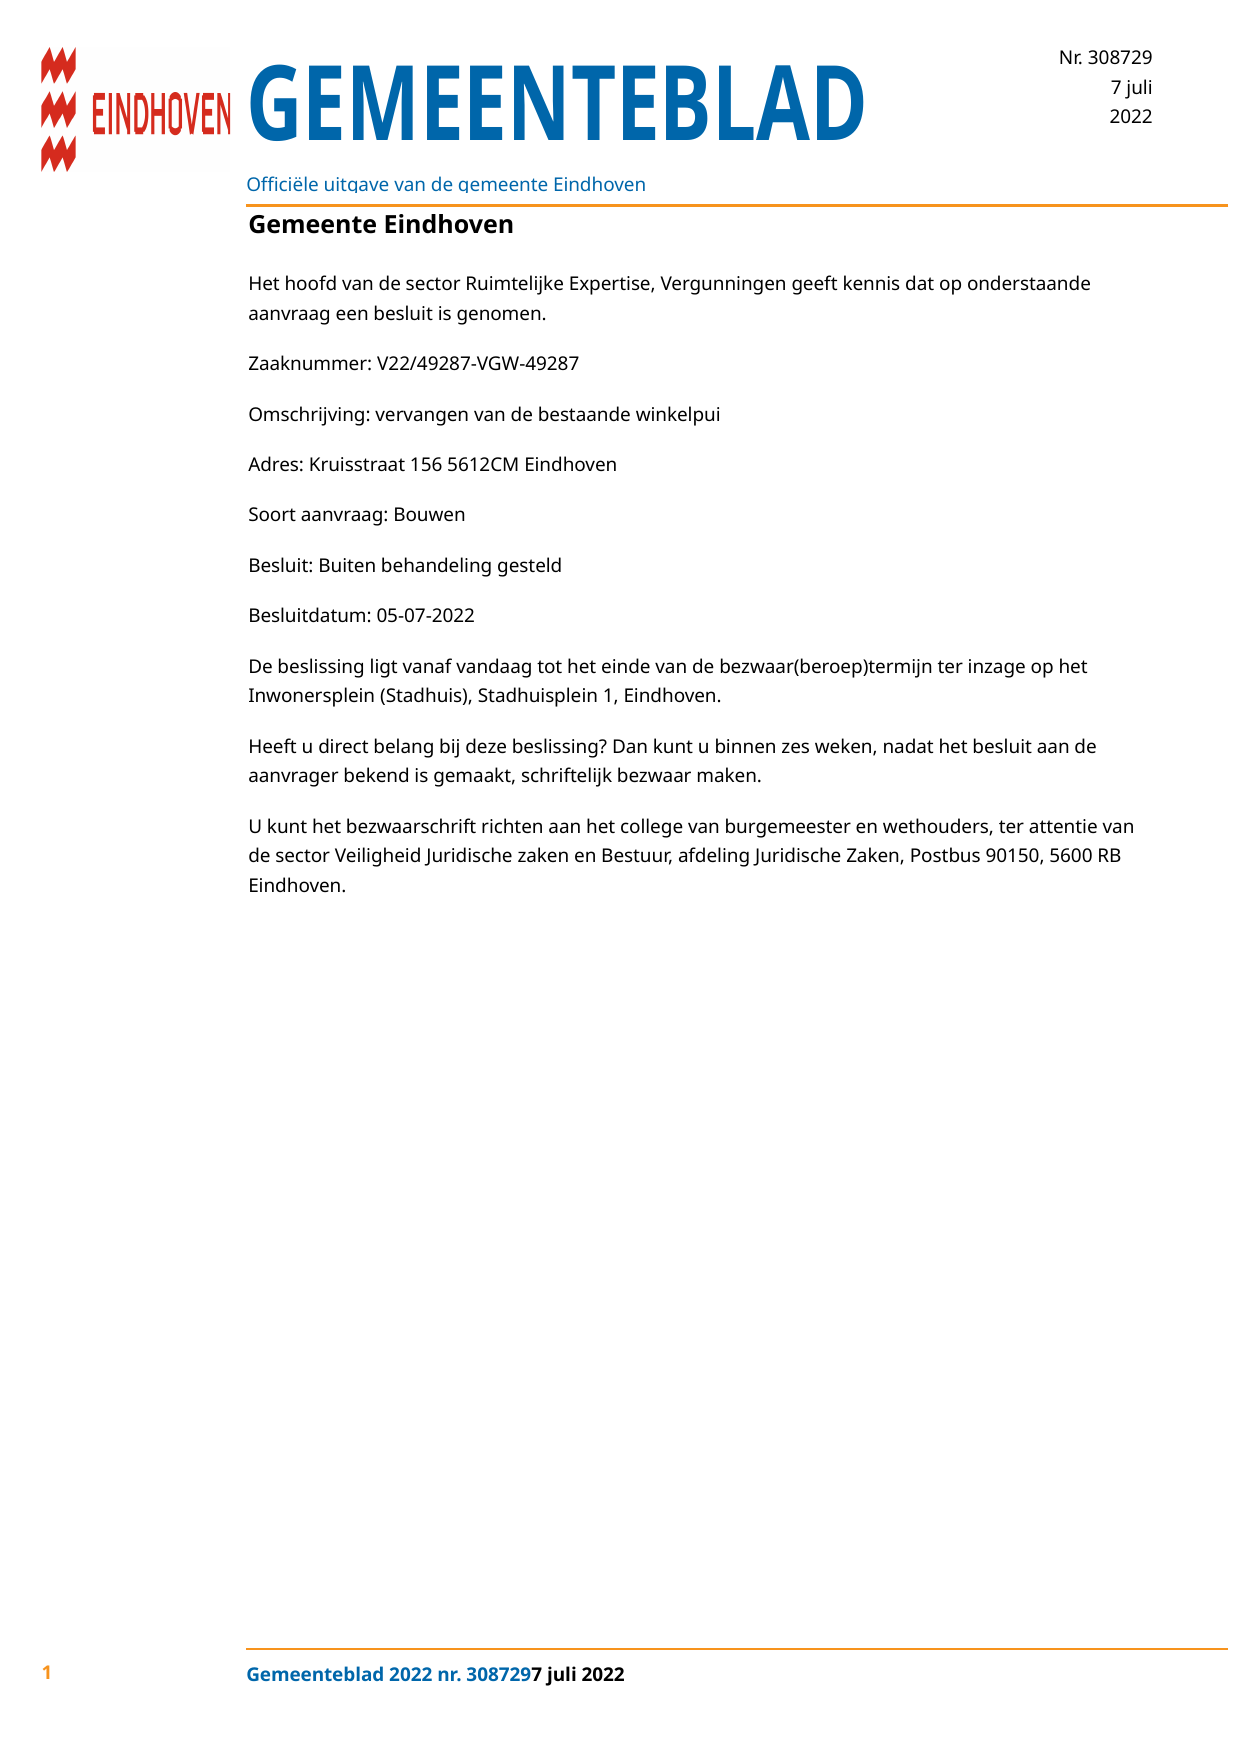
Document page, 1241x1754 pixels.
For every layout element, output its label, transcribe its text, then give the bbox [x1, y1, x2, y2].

text U kunt het bezwaarschrift richten aan het college van burgemeester en wethouders, ter attentie van de sector Veiligheid Juridische zaken en Bestuur, afdeling Juridische Zaken, Postbus 90150, 5600 RB Eindhoven. [248, 813, 1152, 898]
text Adres: Kruisstraat 156 5612CM Eindhoven [248, 451, 1152, 477]
text Gemeente Eindhoven [248, 207, 1152, 241]
text Soort aanvraag: Bouwen [248, 502, 1152, 527]
text Het hoofd van de sector Ruimtelijke Expertise, Vergunningen geeft kennis dat op onderstaande aanvraag een besluit is genomen. [248, 270, 1152, 326]
text Omschrijving: vervangen van de bestaande winkelpui [248, 401, 1152, 426]
text Zaaknummer: V22/49287-VGW-49287 [248, 350, 1152, 376]
text Besluit: Buiten behandeling gesteld [248, 552, 1152, 578]
text De beslissing ligt vanaf vandaag tot het einde van de bezwaar(beroep)termijn ter inzage op het Inwonersplein (Stadhuis), Stadhuisplein 1, Eindhoven. [248, 653, 1152, 708]
picture [41, 47, 231, 172]
text Heeft u direct belang bij deze beslissing? Dan kunt u binnen zes weken, nadat het besluit aan de aanvrager bekend is gemaakt, schriftelijk bezwaar maken. [248, 733, 1152, 788]
text Besluitdatum: 05-07-2022 [248, 602, 1152, 628]
